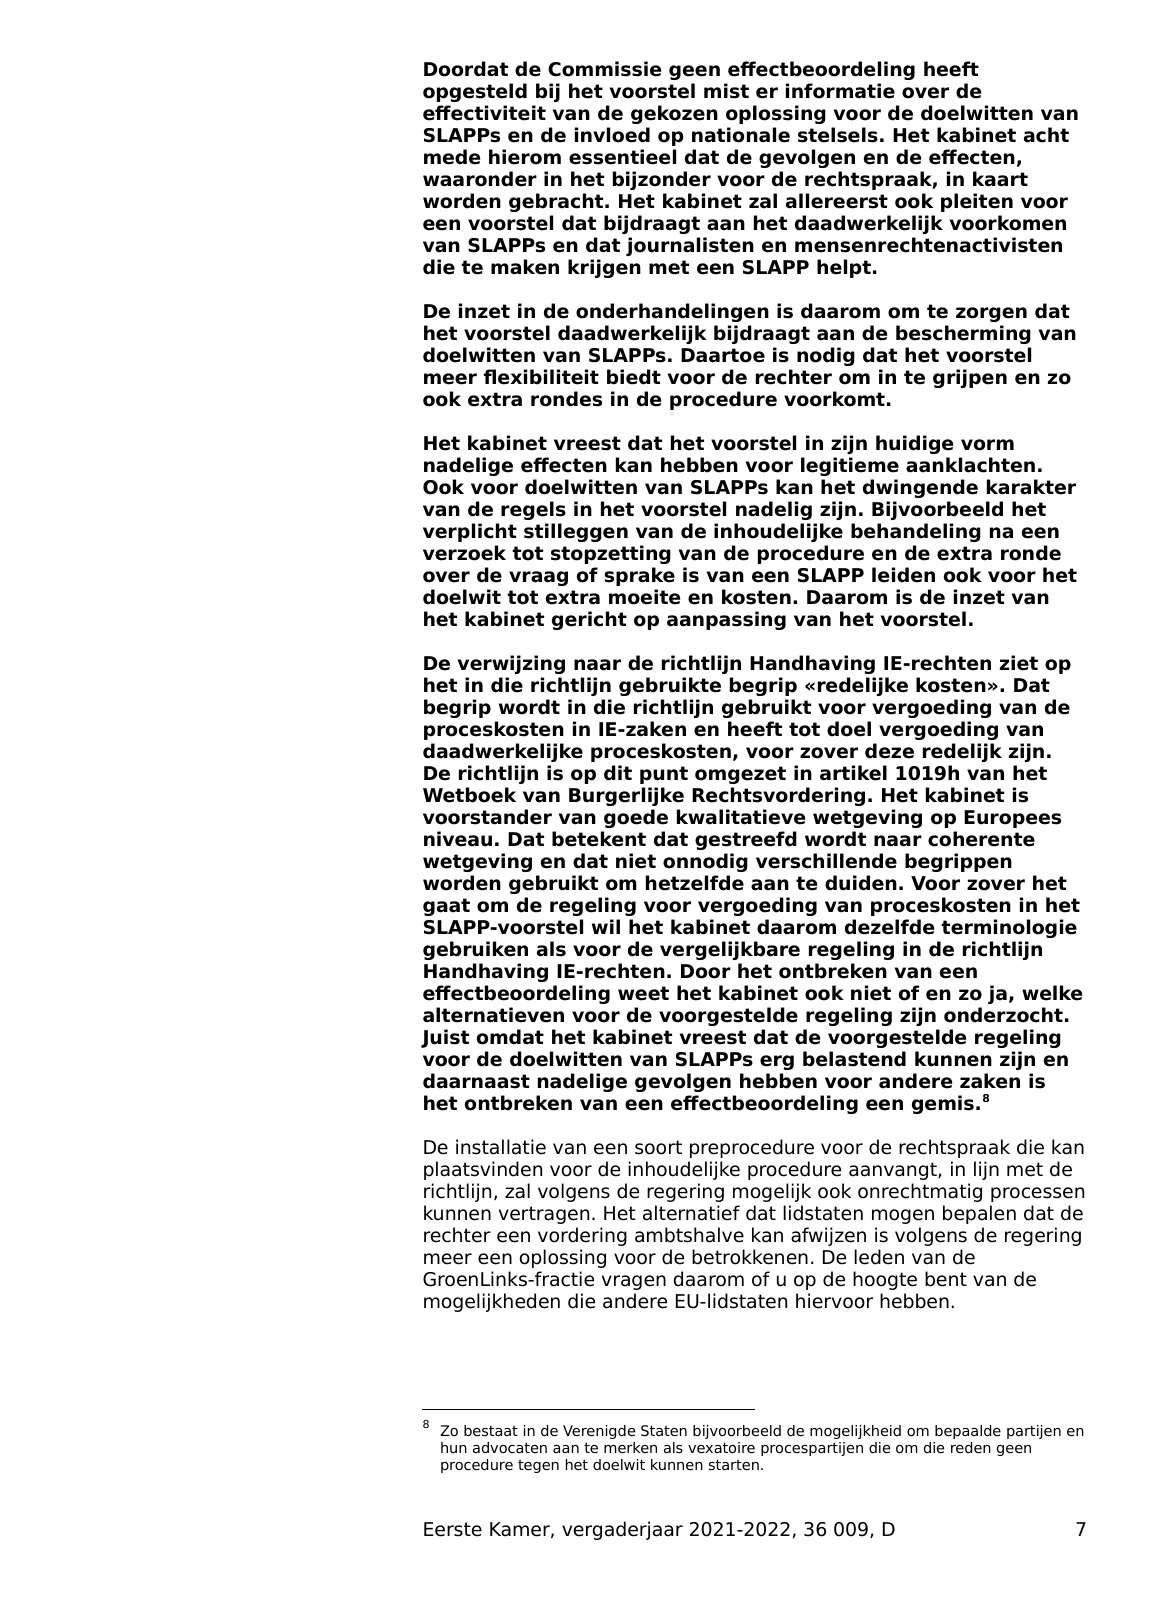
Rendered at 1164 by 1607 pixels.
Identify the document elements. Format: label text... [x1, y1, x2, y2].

text De inzet in de onderhandelingen is daarom om te zorgen dat het voorstel daadwerkelijk bijdraagt aan de bescherming van doelwitten van SLAPPs. Daartoe is nodig dat het voorstel meer flexibiliteit biedt voor de rechter om in te grijpen en zo ook extra rondes in de procedure voorkomt. [422, 301, 1087, 411]
text De verwijzing naar de richtlijn Handhaving IE-rechten ziet op het in die richtlijn gebruikte begrip «redelijke kosten». Dat begrip wordt in die richtlijn gebruikt voor vergoeding van de proceskosten in IE-zaken en heeft tot doel vergoeding van daadwerkelijke proceskosten, voor zover deze redelijk zijn. De richtlijn is op dit punt omgezet in artikel 1019h van het Wetboek van Burgerlijke Rechtsvordering. Het kabinet is voorstander van goede kwalitatieve wetgeving op Europees niveau. Dat betekent dat gestreefd wordt naar coherente wetgeving en dat niet onnodig verschillende begrippen worden gebruikt om hetzelfde aan te duiden. Voor zover het gaat om de regeling voor vergoeding van proceskosten in het SLAPP-voorstel wil het kabinet daarom dezelfde terminologie gebruiken als voor de vergelijkbare regeling in de richtlijn Handhaving IE-rechten. Door het ontbreken van een effectbeoordeling weet het kabinet ook niet of en zo ja, welke alternatieven voor de voorgestelde regeling zijn onderzocht. Juist omdat het kabinet vreest dat de voorgestelde regeling voor de doelwitten van SLAPPs erg belastend kunnen zijn en daarnaast nadelige gevolgen hebben voor andere zaken is het ontbreken van een effectbeoordeling een gemis. [422, 653, 1087, 1115]
text Het kabinet vreest dat het voorstel in zijn huidige vorm nadelige effecten kan hebben voor legitieme aanklachten. Ook voor doelwitten van SLAPPs kan het dwingende karakter van de regels in het voorstel nadelig zijn. Bijvoorbeeld het verplicht stilleggen van de inhoudelijke behandeling na een verzoek tot stopzetting van de procedure en de extra ronde over de vraag of sprake is van een SLAPP leiden ook voor het doelwit tot extra moeite en kosten. Daarom is de inzet van het kabinet gericht op aanpassing van het voorstel. [422, 433, 1087, 631]
text Doordat de Commissie geen effectbeoordeling heeft opgesteld bij het voorstel mist er informatie over de effectiviteit van de gekozen oplossing voor de doelwitten van SLAPPs en de invloed op nationale stelsels. Het kabinet acht mede hierom essentieel dat de gevolgen en de effecten, waaronder in het bijzonder voor de rechtspraak, in kaart worden gebracht. Het kabinet zal allereerst ook pleiten voor een voorstel dat bijdraagt aan het daadwerkelijk voorkomen van SLAPPs en dat journalisten en mensenrechtenactivisten die te maken krijgen met een SLAPP helpt. [422, 59, 1087, 279]
text Zo bestaat in de Verenigde Staten bijvoorbeeld de mogelijkheid om bepaalde partijen en hun advocaten aan te merken als vexatoire procespartijen die om die reden geen procedure tegen het doelwit kunnen starten. [422, 1418, 1087, 1474]
text De installatie van een soort preprocedure voor de rechtspraak die kan plaatsvinden voor de inhoudelijke procedure aanvangt, in lijn met de richtlijn, zal volgens de regering mogelijk ook onrechtmatig processen kunnen vertragen. Het alternatief dat lidstaten mogen bepalen dat de rechter een vordering ambtshalve kan afwijzen is volgens de regering meer een oplossing voor de betrokkenen. De leden van de GroenLinks-fractie vragen daarom of u op de hoogte bent van de mogelijkheden die andere EU-lidstaten hiervoor hebben. [422, 1137, 1087, 1313]
